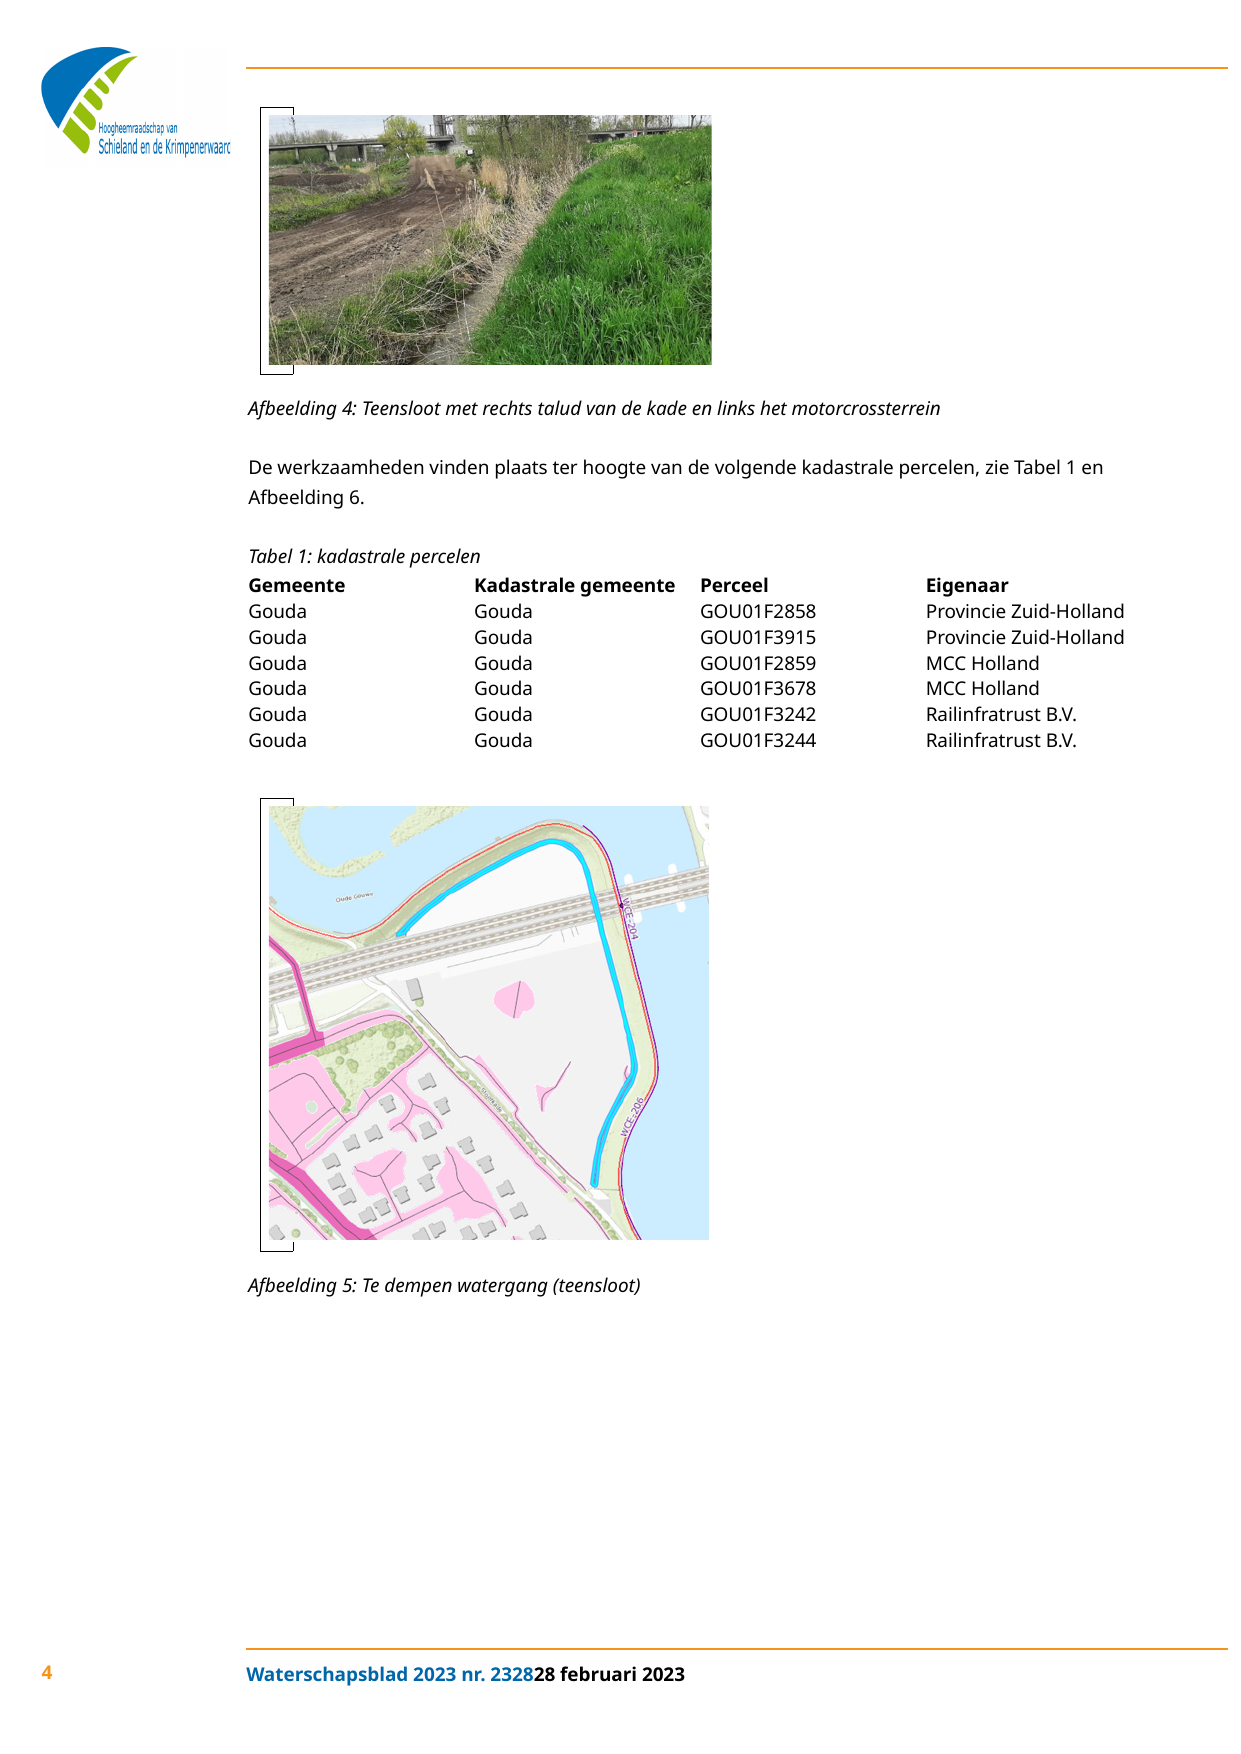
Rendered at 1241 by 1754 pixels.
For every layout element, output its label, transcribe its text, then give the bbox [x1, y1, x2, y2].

table_cell GOU01F2858 [700, 599, 926, 624]
text Afbeelding 5: Te dempen watergang (teensloot) [248, 1272, 1152, 1298]
table_header Eigenaar [926, 573, 1152, 598]
table_cell Gouda [474, 650, 700, 676]
table_cell Gouda [474, 624, 700, 650]
table_cell MCC Holland [926, 676, 1152, 701]
text De werkzaamheden vinden plaats ter hoogte van de volgende kadastrale percelen, zie Tabel 1 en Afbeelding 6. [248, 454, 1152, 509]
table_header Kadastrale gemeente [474, 573, 700, 598]
table_cell Provincie Zuid-Holland [926, 599, 1152, 624]
table_cell Gouda [474, 701, 700, 727]
text Afbeelding 4: Teensloot met rechts talud van de kade en links het motorcrossterrein [248, 395, 1152, 421]
table_cell Gouda [248, 599, 474, 624]
table_header Perceel [700, 573, 926, 598]
table_cell GOU01F3678 [700, 676, 926, 701]
table_cell Gouda [248, 676, 474, 701]
table_cell Gouda [248, 650, 474, 676]
table_cell Provincie Zuid-Holland [926, 624, 1152, 650]
table_cell Gouda [474, 599, 700, 624]
text Tabel 1: kadastrale percelen [248, 543, 1152, 569]
table_cell Gouda [474, 727, 700, 753]
table_cell Railinfratrust B.V. [926, 701, 1152, 727]
table_cell GOU01F3244 [700, 727, 926, 753]
table_cell GOU01F3915 [700, 624, 926, 650]
table_cell Gouda [248, 701, 474, 727]
table_cell Gouda [474, 676, 700, 701]
table_cell Gouda [248, 727, 474, 753]
picture [268, 115, 712, 365]
table_header Gemeente [248, 573, 474, 598]
table_cell GOU01F2859 [700, 650, 926, 676]
table_cell Railinfratrust B.V. [926, 727, 1152, 753]
picture [268, 806, 712, 1242]
table_cell Gouda [248, 624, 474, 650]
table_cell MCC Holland [926, 650, 1152, 676]
picture [41, 47, 231, 172]
table_cell GOU01F3242 [700, 701, 926, 727]
